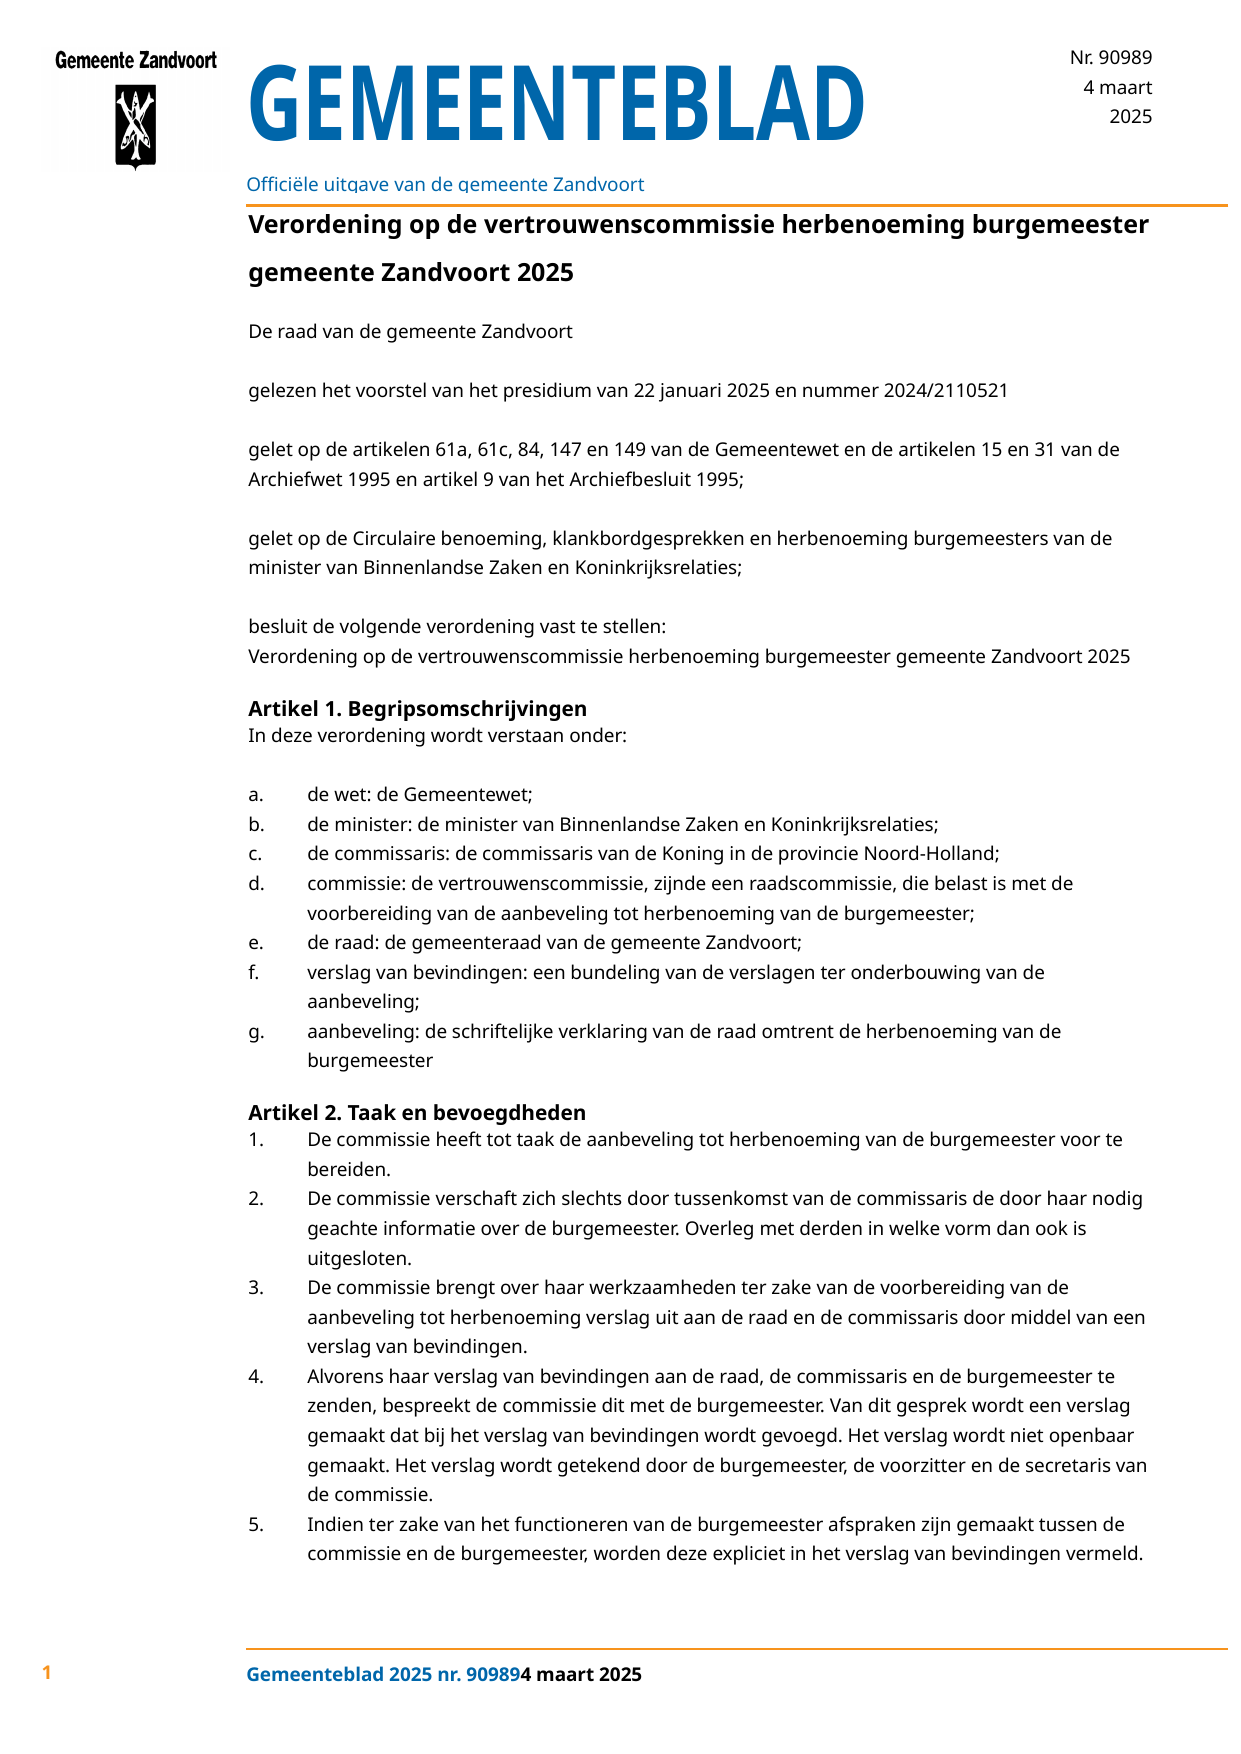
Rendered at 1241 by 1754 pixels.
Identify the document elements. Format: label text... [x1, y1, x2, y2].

text Artikel 1. Begripsomschrijvingen [248, 694, 1152, 722]
text gelet op de Circulaire benoeming, klankbordgesprekken en herbenoeming burgemeesters van de minister van Binnenlandse Zaken en Koninkrijksrelaties; [248, 525, 1152, 580]
list de raad: de gemeenteraad van de gemeente Zandvoort; [248, 929, 1152, 955]
text In deze verordening wordt verstaan onder: [248, 722, 1152, 748]
list De commissie verschaft zich slechts door tussenkomst van de commissaris de door haar nodig geachte informatie over de burgemeester. Overleg met derden in welke vorm dan ook is uitgesloten. [248, 1186, 1152, 1271]
text Artikel 2. Taak en bevoegdheden [248, 1098, 1152, 1126]
text gelezen het voorstel van het presidium van 22 januari 2025 en nummer 2024/2110521 [248, 377, 1152, 403]
text Verordening op de vertrouwenscommissie herbenoeming burgemeester gemeente Zandvoort 2025 [248, 643, 1152, 669]
list de commissaris: de commissaris van de Koning in de provincie Noord-Holland; [248, 841, 1152, 866]
picture [41, 47, 231, 172]
list de wet: de Gemeentewet; [248, 781, 1152, 807]
list Indien ter zake van het functioneren van de burgemeester afspraken zijn gemaakt tussen de commissie en de burgemeester, worden deze expliciet in het verslag van bevindingen vermeld. [248, 1511, 1152, 1566]
list De commissie heeft tot taak de aanbeveling tot herbenoeming van de burgemeester voor te bereiden. [248, 1126, 1152, 1182]
text De raad van de gemeente Zandvoort [248, 318, 1152, 344]
list de minister: de minister van Binnenlandse Zaken en Koninkrijksrelaties; [248, 811, 1152, 837]
list De commissie brengt over haar werkzaamheden ter zake van de voorbereiding van de aanbeveling tot herbenoeming verslag uit aan de raad en de commissaris door middel van een verslag van bevindingen. [248, 1274, 1152, 1359]
list commissie: de vertrouwenscommissie, zijnde een raadscommissie, die belast is met de voorbereiding van de aanbeveling tot herbenoeming van de burgemeester; [248, 870, 1152, 925]
text besluit de volgende verordening vast te stellen: [248, 614, 1152, 639]
text gelet op de artikelen 61a, 61c, 84, 147 en 149 van de Gemeentewet en de artikelen 15 en 31 van de Archiefwet 1995 en artikel 9 van het Archiefbesluit 1995; [248, 436, 1152, 492]
text Verordening op de vertrouwenscommissie herbenoeming burgemeester gemeente Zandvoort 2025 [248, 207, 1152, 288]
list verslag van bevindingen: een bundeling van de verslagen ter onderbouwing van de aanbeveling; [248, 959, 1152, 1014]
list Alvorens haar verslag van bevindingen aan de raad, de commissaris en de burgemeester te zenden, bespreekt de commissie dit met de burgemeester. Van dit gesprek wordt een verslag gemaakt dat bij het verslag van bevindingen wordt gevoegd. Het verslag wordt niet openbaar gemaakt. Het verslag wordt getekend door de burgemeester, de voorzitter en de secretaris van de commissie. [248, 1363, 1152, 1507]
list aanbeveling: de schriftelijke verklaring van de raad omtrent de herbenoeming van de burgemeester [248, 1018, 1152, 1073]
